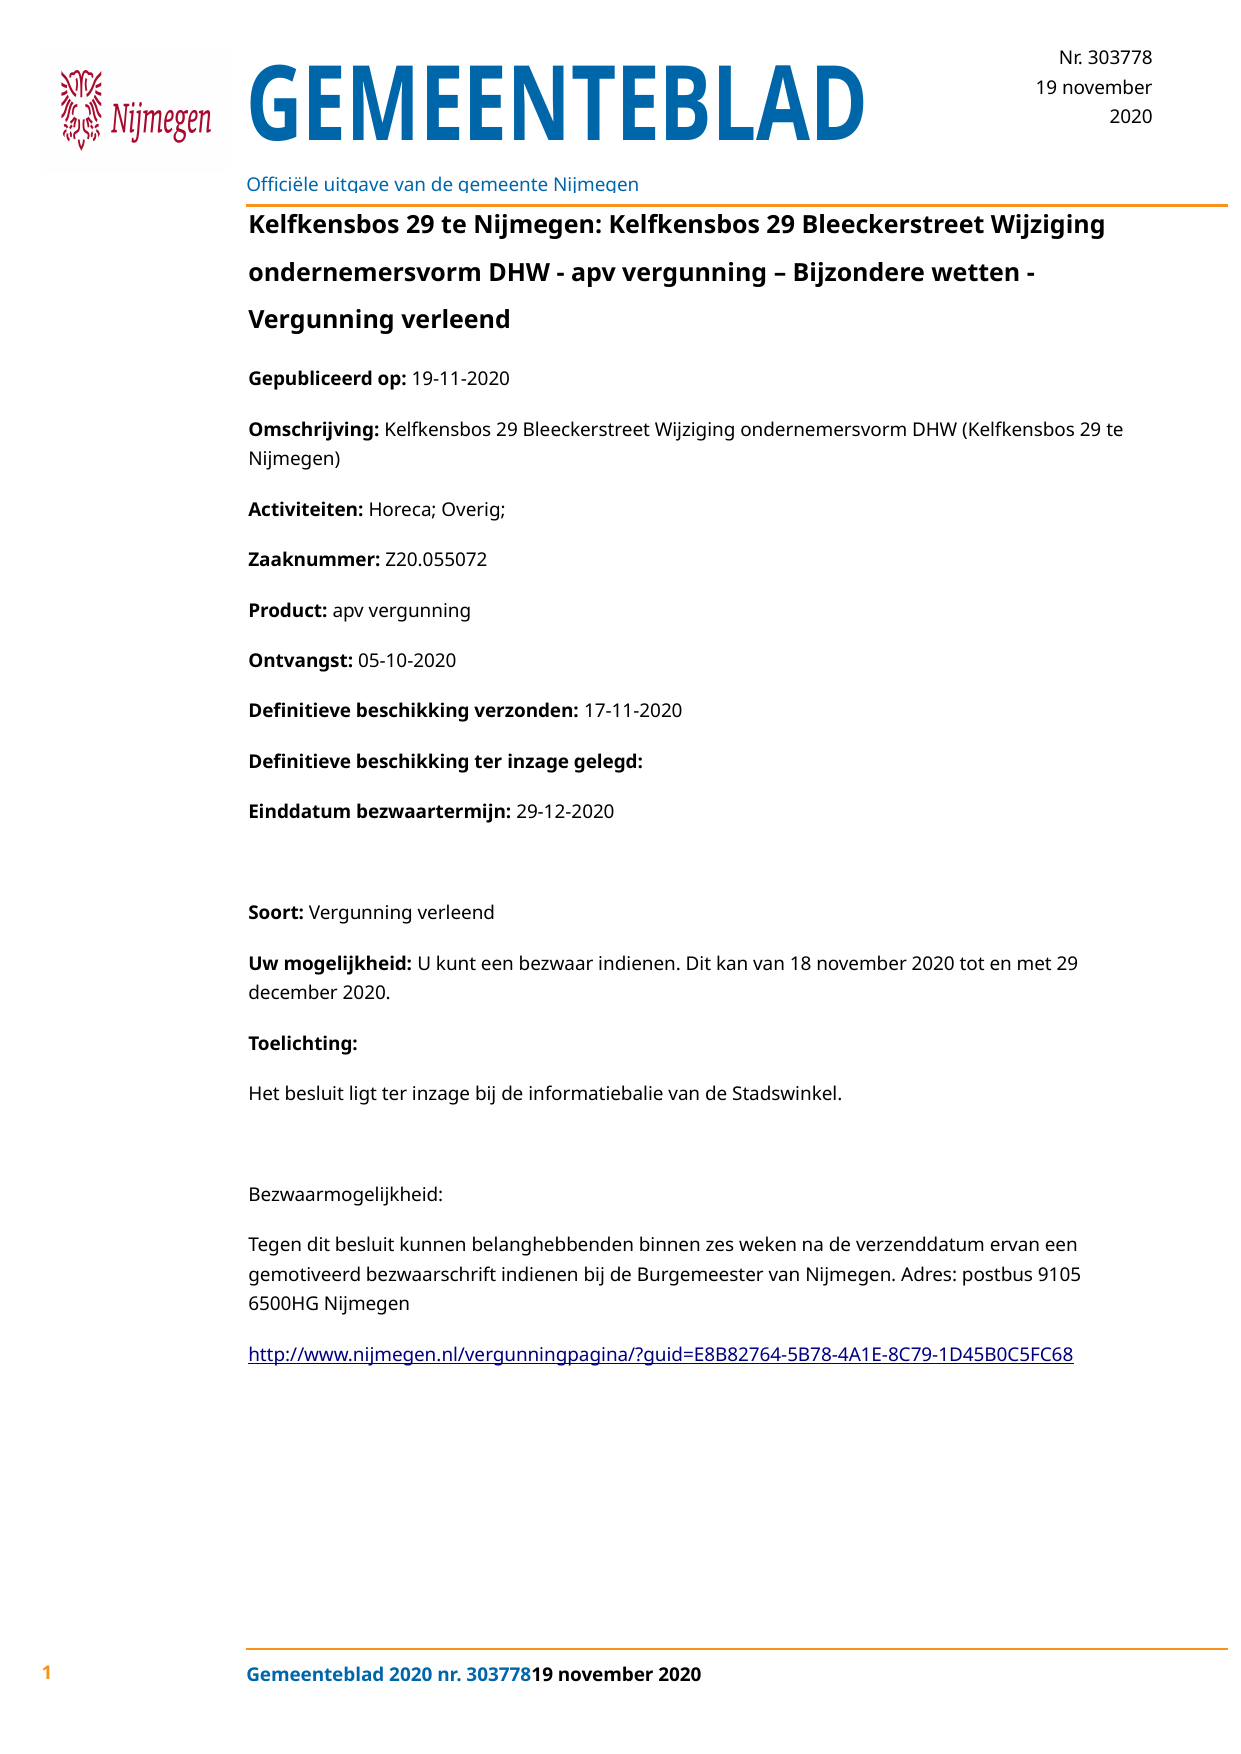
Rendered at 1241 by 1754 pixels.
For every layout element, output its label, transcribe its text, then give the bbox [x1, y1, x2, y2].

text Omschrijving: Kelfkensbos 29 Bleeckerstreet Wijziging ondernemersvorm DHW (Kelfkensbos 29 te Nijmegen) [248, 416, 1152, 471]
text Zaaknummer: Z20.055072 [248, 546, 1152, 572]
text Definitieve beschikking verzonden: 17-11-2020 [248, 698, 1152, 723]
text Uw mogelijkheid: U kunt een bezwaar indienen. Dit kan van 18 november 2020 tot en met 29 december 2020. [248, 950, 1152, 1005]
text Ontvangst: 05-10-2020 [248, 647, 1152, 673]
text Product: apv vergunning [248, 597, 1152, 622]
text Einddatum bezwaartermijn: 29-12-2020 [248, 798, 1152, 824]
text Het besluit ligt ter inzage bij de informatiebalie van de Stadswinkel. [248, 1080, 1152, 1106]
text Activiteiten: Horeca; Overig; [248, 496, 1152, 522]
text Tegen dit besluit kunnen belanghebbenden binnen zes weken na de verzenddatum ervan een gemotiveerd bezwaarschrift indienen bij de Burgemeester van Nijmegen. Adres: postbus 9105 6500HG Nijmegen [248, 1231, 1152, 1316]
picture [41, 47, 231, 172]
text Bezwaarmogelijkheid: [248, 1181, 1152, 1207]
text http://www.nijmegen.nl/vergunningpagina/?guid=E8B82764-5B78-4A1E-8C79-1D45B0C5FC68 [248, 1341, 1152, 1367]
text Soort: Vergunning verleend [248, 899, 1152, 925]
text Definitieve beschikking ter inzage gelegd: [248, 748, 1152, 774]
text Toelichting: [248, 1030, 1152, 1055]
text Gepubliceerd op: 19-11-2020 [248, 366, 1152, 391]
text Kelfkensbos 29 te Nijmegen: Kelfkensbos 29 Bleeckerstreet Wijziging ondernemersvorm DHW - apv vergunning – Bijzondere wetten - Vergunning verleend [248, 207, 1152, 336]
